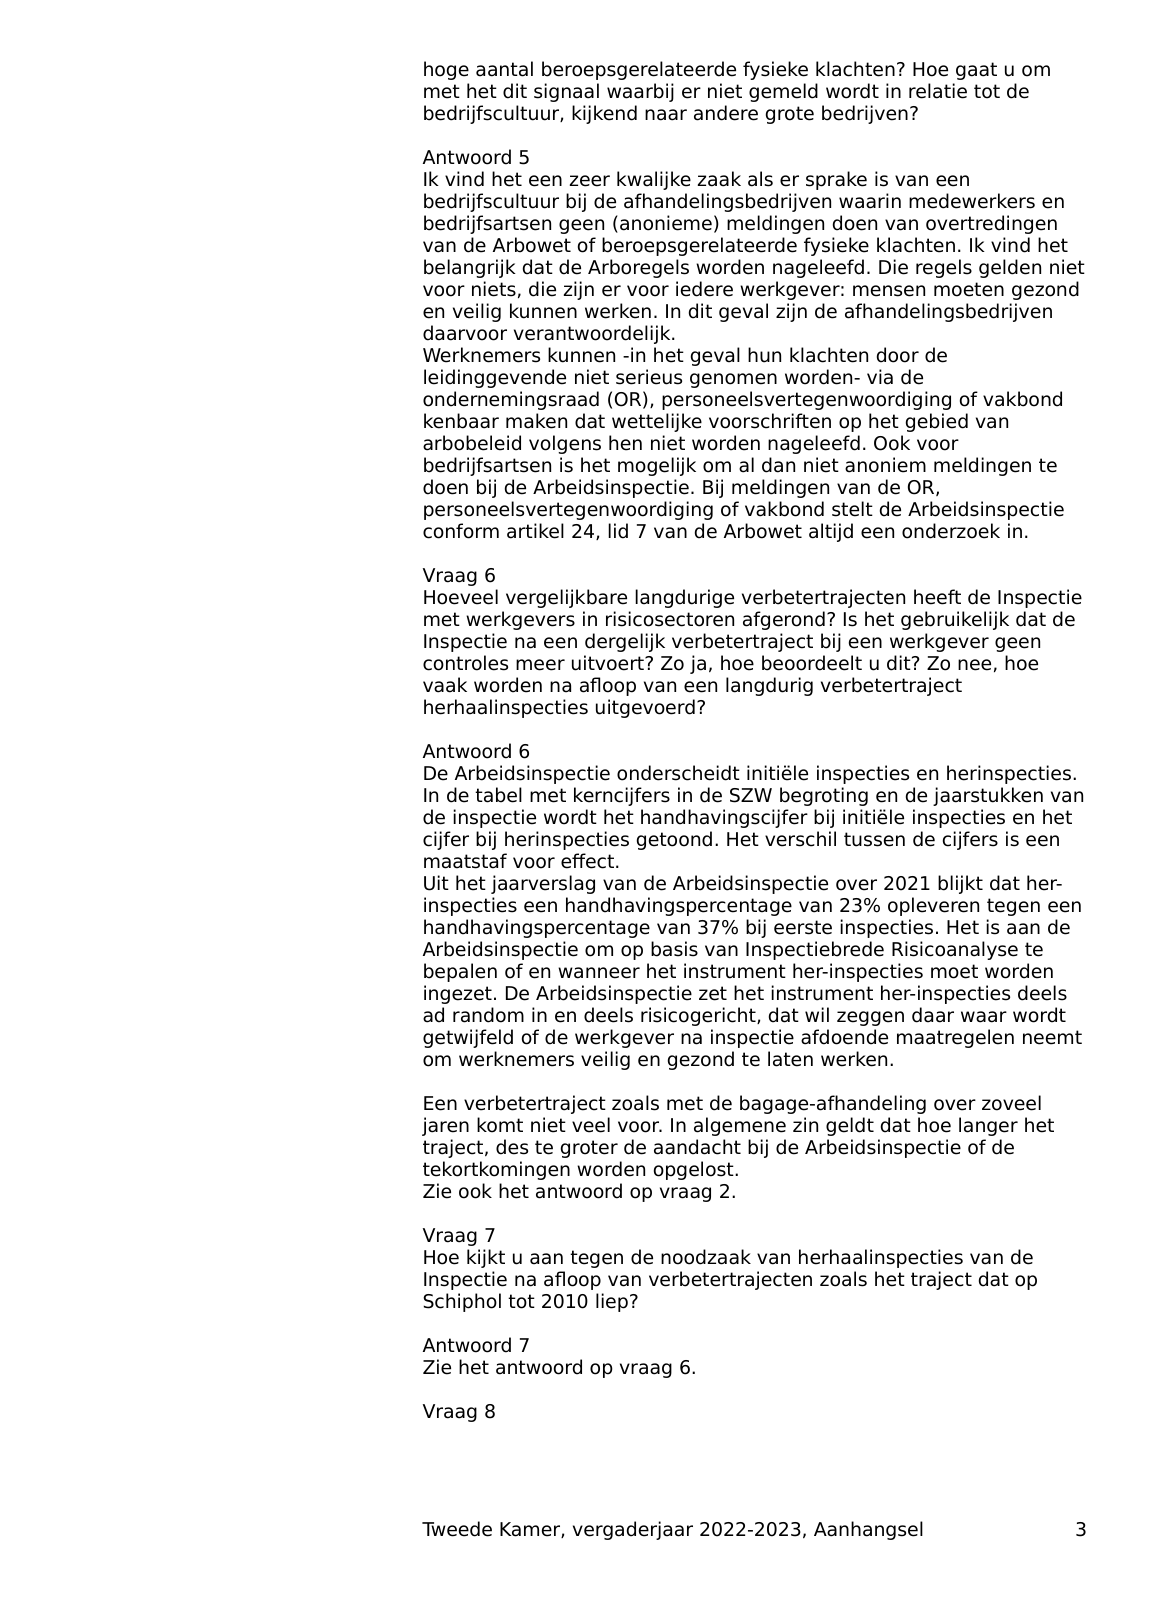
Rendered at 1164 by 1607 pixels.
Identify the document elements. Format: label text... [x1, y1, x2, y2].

text De Arbeidsinspectie onderscheidt initiële inspecties en herinspecties. In de tabel met kerncijfers in de SZW begroting en de jaarstukken van de inspectie wordt het handhavingscijfer bij initiële inspecties en het cijfer bij herinspecties getoond. Het verschil tussen de cijfers is een maatstaf voor effect. [422, 763, 1087, 873]
text hoge aantal beroepsgerelateerde fysieke klachten? Hoe gaat u om met het dit signaal waarbij er niet gemeld wordt in relatie tot de bedrijfscultuur, kijkend naar andere grote bedrijven? [422, 59, 1087, 125]
text Uit het jaarverslag van de Arbeidsinspectie over 2021 blijkt dat her-inspecties een handhavingspercentage van 23% opleveren tegen een handhavingspercentage van 37% bij eerste inspecties. Het is aan de Arbeidsinspectie om op basis van Inspectiebrede Risicoanalyse te bepalen of en wanneer het instrument her-inspecties moet worden ingezet. De Arbeidsinspectie zet het instrument her-inspecties deels ad random in en deels risicogericht, dat wil zeggen daar waar wordt getwijfeld of de werkgever na inspectie afdoende maatregelen neemt om werknemers veilig en gezond te laten werken. [422, 873, 1087, 1071]
text Hoe kijkt u aan tegen de noodzaak van herhaalinspecties van de Inspectie na afloop van verbetertrajecten zoals het traject dat op Schiphol tot 2010 liep? [422, 1247, 1087, 1313]
text Vraag 7 [422, 1225, 1087, 1247]
text Een verbetertraject zoals met de bagage-afhandeling over zoveel jaren komt niet veel voor. In algemene zin geldt dat hoe langer het traject, des te groter de aandacht bij de Arbeidsinspectie of de tekortkomingen worden opgelost. [422, 1093, 1087, 1181]
text Antwoord 7 [422, 1335, 1087, 1357]
text Ik vind het een zeer kwalijke zaak als er sprake is van een bedrijfscultuur bij de afhandelingsbedrijven waarin medewerkers en bedrijfsartsen geen (anonieme) meldingen doen van overtredingen van de Arbowet of beroepsgerelateerde fysieke klachten. Ik vind het belangrijk dat de Arboregels worden nageleefd. Die regels gelden niet voor niets, die zijn er voor iedere werkgever: mensen moeten gezond en veilig kunnen werken. In dit geval zijn de afhandelingsbedrijven daarvoor verantwoordelijk. [422, 169, 1087, 345]
text Zie ook het antwoord op vraag 2. [422, 1181, 1087, 1203]
text Vraag 8 [422, 1401, 1087, 1423]
text Hoeveel vergelijkbare langdurige verbetertrajecten heeft de Inspectie met werkgevers in risicosectoren afgerond? Is het gebruikelijk dat de Inspectie na een dergelijk verbetertraject bij een werkgever geen controles meer uitvoert? Zo ja, hoe beoordeelt u dit? Zo nee, hoe vaak worden na afloop van een langdurig verbetertraject herhaalinspecties uitgevoerd? [422, 587, 1087, 719]
text Antwoord 5 [422, 147, 1087, 169]
text Antwoord 6 [422, 741, 1087, 763]
text Vraag 6 [422, 565, 1087, 587]
text Zie het antwoord op vraag 6. [422, 1357, 1087, 1379]
text Werknemers kunnen -in het geval hun klachten door de leidinggevende niet serieus genomen worden- via de ondernemingsraad (OR), personeelsvertegenwoordiging of vakbond kenbaar maken dat wettelijke voorschriften op het gebied van arbobeleid volgens hen niet worden nageleefd. Ook voor bedrijfsartsen is het mogelijk om al dan niet anoniem meldingen te doen bij de Arbeidsinspectie. Bij meldingen van de OR, personeelsvertegenwoordiging of vakbond stelt de Arbeidsinspectie conform artikel 24, lid 7 van de Arbowet altijd een onderzoek in. [422, 345, 1087, 543]
